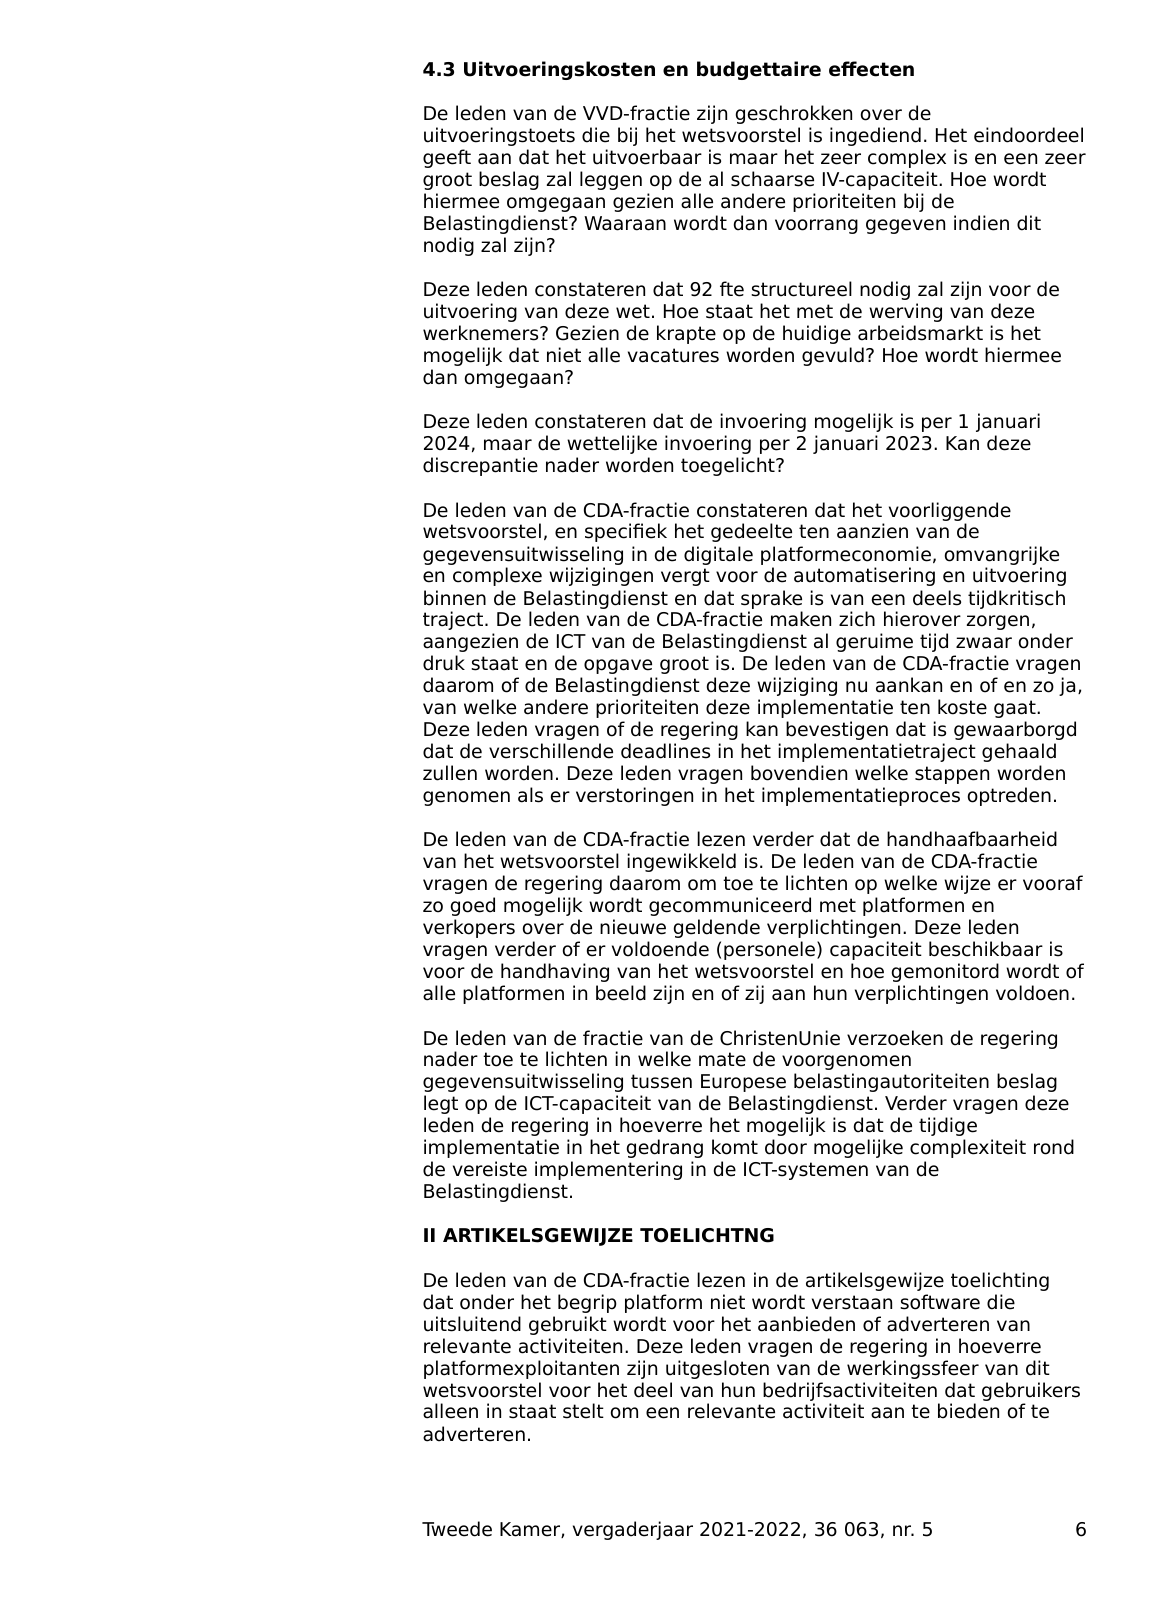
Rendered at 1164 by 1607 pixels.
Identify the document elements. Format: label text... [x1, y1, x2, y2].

text De leden van de VVD-fractie zijn geschrokken over de uitvoeringstoets die bij het wetsvoorstel is ingediend. Het eindoordeel geeft aan dat het uitvoerbaar is maar het zeer complex is en een zeer groot beslag zal leggen op de al schaarse IV-capaciteit. Hoe wordt hiermee omgegaan gezien alle andere prioriteiten bij de Belastingdienst? Waaraan wordt dan voorrang gegeven indien dit nodig zal zijn? [422, 103, 1087, 257]
text De leden van de fractie van de ChristenUnie verzoeken de regering nader toe te lichten in welke mate de voorgenomen gegevensuitwisseling tussen Europese belastingautoriteiten beslag legt op de ICT-capaciteit van de Belastingdienst. Verder vragen deze leden de regering in hoeverre het mogelijk is dat de tijdige implementatie in het gedrang komt door mogelijke complexiteit rond de vereiste implementering in de ICT-systemen van de Belastingdienst. [422, 1027, 1087, 1203]
text De leden van de CDA-fractie lezen in de artikelsgewijze toelichting dat onder het begrip platform niet wordt verstaan software die uitsluitend gebruikt wordt voor het aanbieden of adverteren van relevante activiteiten. Deze leden vragen de regering in hoeverre platformexploitanten zijn uitgesloten van de werkingssfeer van dit wetsvoorstel voor het deel van hun bedrijfsactiviteiten dat gebruikers alleen in staat stelt om een relevante activiteit aan te bieden of te adverteren. [422, 1269, 1087, 1445]
text Deze leden constateren dat 92 fte structureel nodig zal zijn voor de uitvoering van deze wet. Hoe staat het met de werving van deze werknemers? Gezien de krapte op de huidige arbeidsmarkt is het mogelijk dat niet alle vacatures worden gevuld? Hoe wordt hiermee dan omgegaan? [422, 279, 1087, 389]
subtitle 4.3 Uitvoeringskosten en budgettaire effecten [422, 59, 1087, 81]
text De leden van de CDA-fractie constateren dat het voorliggende wetsvoorstel, en specifiek het gedeelte ten aanzien van de gegevensuitwisseling in de digitale platformeconomie, omvangrijke en complexe wijzigingen vergt voor de automatisering en uitvoering binnen de Belastingdienst en dat sprake is van een deels tijdkritisch traject. De leden van de CDA-fractie maken zich hierover zorgen, aangezien de ICT van de Belastingdienst al geruime tijd zwaar onder druk staat en de opgave groot is. De leden van de CDA-fractie vragen daarom of de Belastingdienst deze wijziging nu aankan en of en zo ja, van welke andere prioriteiten deze implementatie ten koste gaat. Deze leden vragen of de regering kan bevestigen dat is gewaarborgd dat de verschillende deadlines in het implementatietraject gehaald zullen worden. Deze leden vragen bovendien welke stappen worden genomen als er verstoringen in het implementatieproces optreden. [422, 499, 1087, 807]
subtitle II ARTIKELSGEWIJZE TOELICHTNG [422, 1225, 1087, 1247]
text De leden van de CDA-fractie lezen verder dat de handhaafbaarheid van het wetsvoorstel ingewikkeld is. De leden van de CDA-fractie vragen de regering daarom om toe te lichten op welke wijze er vooraf zo goed mogelijk wordt gecommuniceerd met platformen en verkopers over de nieuwe geldende verplichtingen. Deze leden vragen verder of er voldoende (personele) capaciteit beschikbaar is voor de handhaving van het wetsvoorstel en hoe gemonitord wordt of alle platformen in beeld zijn en of zij aan hun verplichtingen voldoen. [422, 829, 1087, 1005]
text Deze leden constateren dat de invoering mogelijk is per 1 januari 2024, maar de wettelijke invoering per 2 januari 2023. Kan deze discrepantie nader worden toegelicht? [422, 411, 1087, 477]
